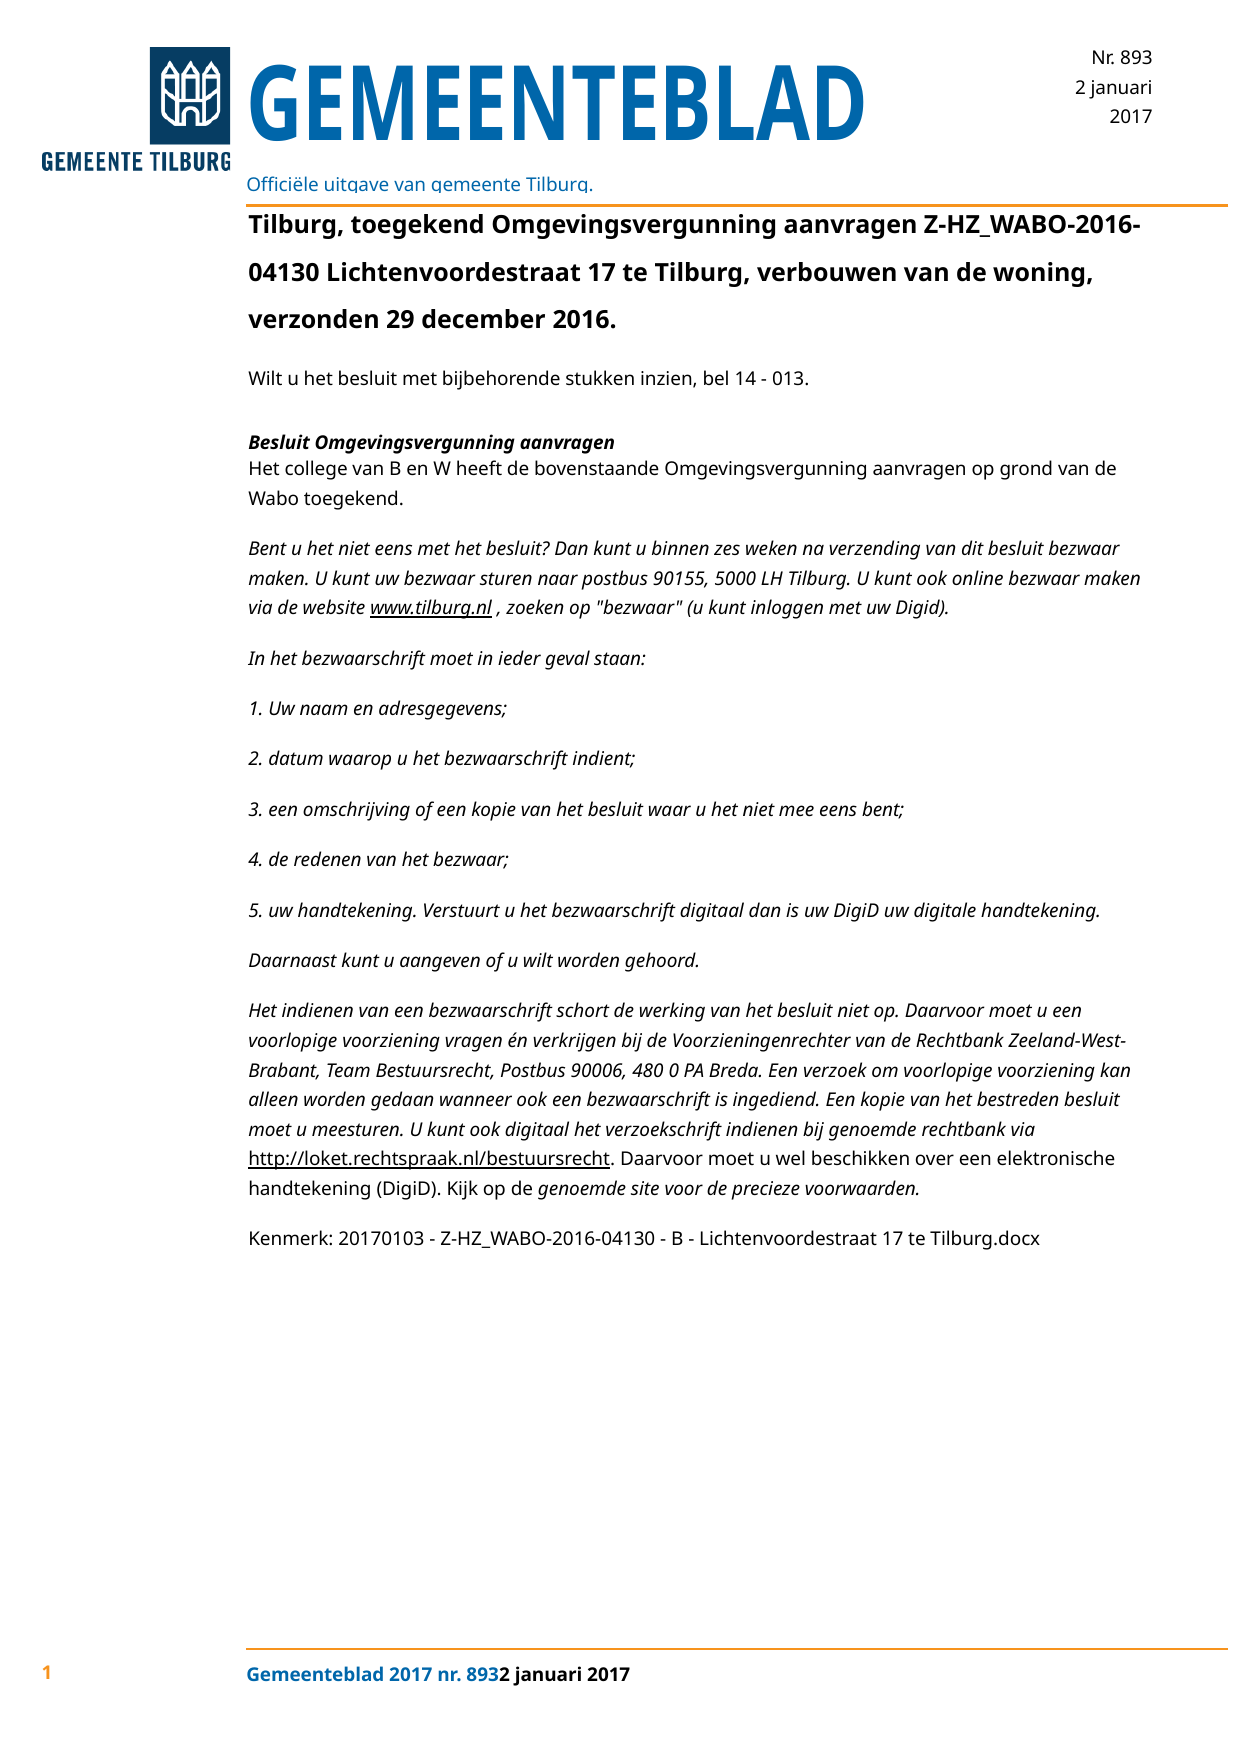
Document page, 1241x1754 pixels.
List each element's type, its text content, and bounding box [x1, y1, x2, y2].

text Bent u het niet eens met het besluit? Dan kunt u binnen zes weken na verzending van dit besluit bezwaar maken. U kunt uw bezwaar sturen naar postbus 90155, 5000 LH Tilburg. U kunt ook online bezwaar maken via de website www.tilburg.nl , zoeken op "bezwaar" (u kunt inloggen met uw Digid). [248, 535, 1152, 620]
text Kenmerk: 20170103 - Z-HZ_WABO-2016-04130 - B - Lichtenvoordestraat 17 te Tilburg.docx [248, 1226, 1152, 1251]
picture [41, 47, 231, 172]
text Het indienen van een bezwaarschrift schort de werking van het besluit niet op. Daarvoor moet u een voorlopige voorziening vragen én verkrijgen bij de Voorzieningenrechter van de Rechtbank Zeeland-West-Brabant, Team Bestuursrecht, Postbus 90006, 480 0 PA Breda. Een verzoek om voorlopige voorziening kan alleen worden gedaan wanneer ook een bezwaarschrift is ingediend. Een kopie van het bestreden besluit moet u meesturen. U kunt ook digitaal het verzoekschrift indienen bij genoemde rechtbank via http://loket.rechtspraak.nl/bestuursrecht. Daarvoor moet u wel beschikken over een elektronische handtekening (DigiD). Kijk op de genoemde site voor de precieze voorwaarden. [248, 998, 1152, 1201]
text Besluit Omgevingsvergunning aanvragen [248, 429, 1152, 455]
text 4. de redenen van het bezwaar; [248, 846, 1152, 872]
text Tilburg, toegekend Omgevingsvergunning aanvragen Z-HZ_WABO-2016-04130 Lichtenvoordestraat 17 te Tilburg, verbouwen van de woning, verzonden 29 december 2016. [248, 207, 1152, 336]
text 5. uw handtekening. Verstuurt u het bezwaarschrift digitaal dan is uw DigiD uw digitale handtekening. [248, 897, 1152, 923]
text In het bezwaarschrift moet in ieder geval staan: [248, 645, 1152, 671]
text 2. datum waarop u het bezwaarschrift indient; [248, 746, 1152, 771]
text Wilt u het besluit met bijbehorende stukken inzien, bel 14 - 013. [248, 366, 1152, 391]
text 1. Uw naam en adresgegevens; [248, 695, 1152, 721]
text Daarnaast kunt u aangeven of u wilt worden gehoord. [248, 947, 1152, 973]
text 3. een omschrijving of een kopie van het besluit waar u het niet mee eens bent; [248, 796, 1152, 822]
text Het college van B en W heeft de bovenstaande Omgevingsvergunning aanvragen op grond van de Wabo toegekend. [248, 455, 1152, 511]
